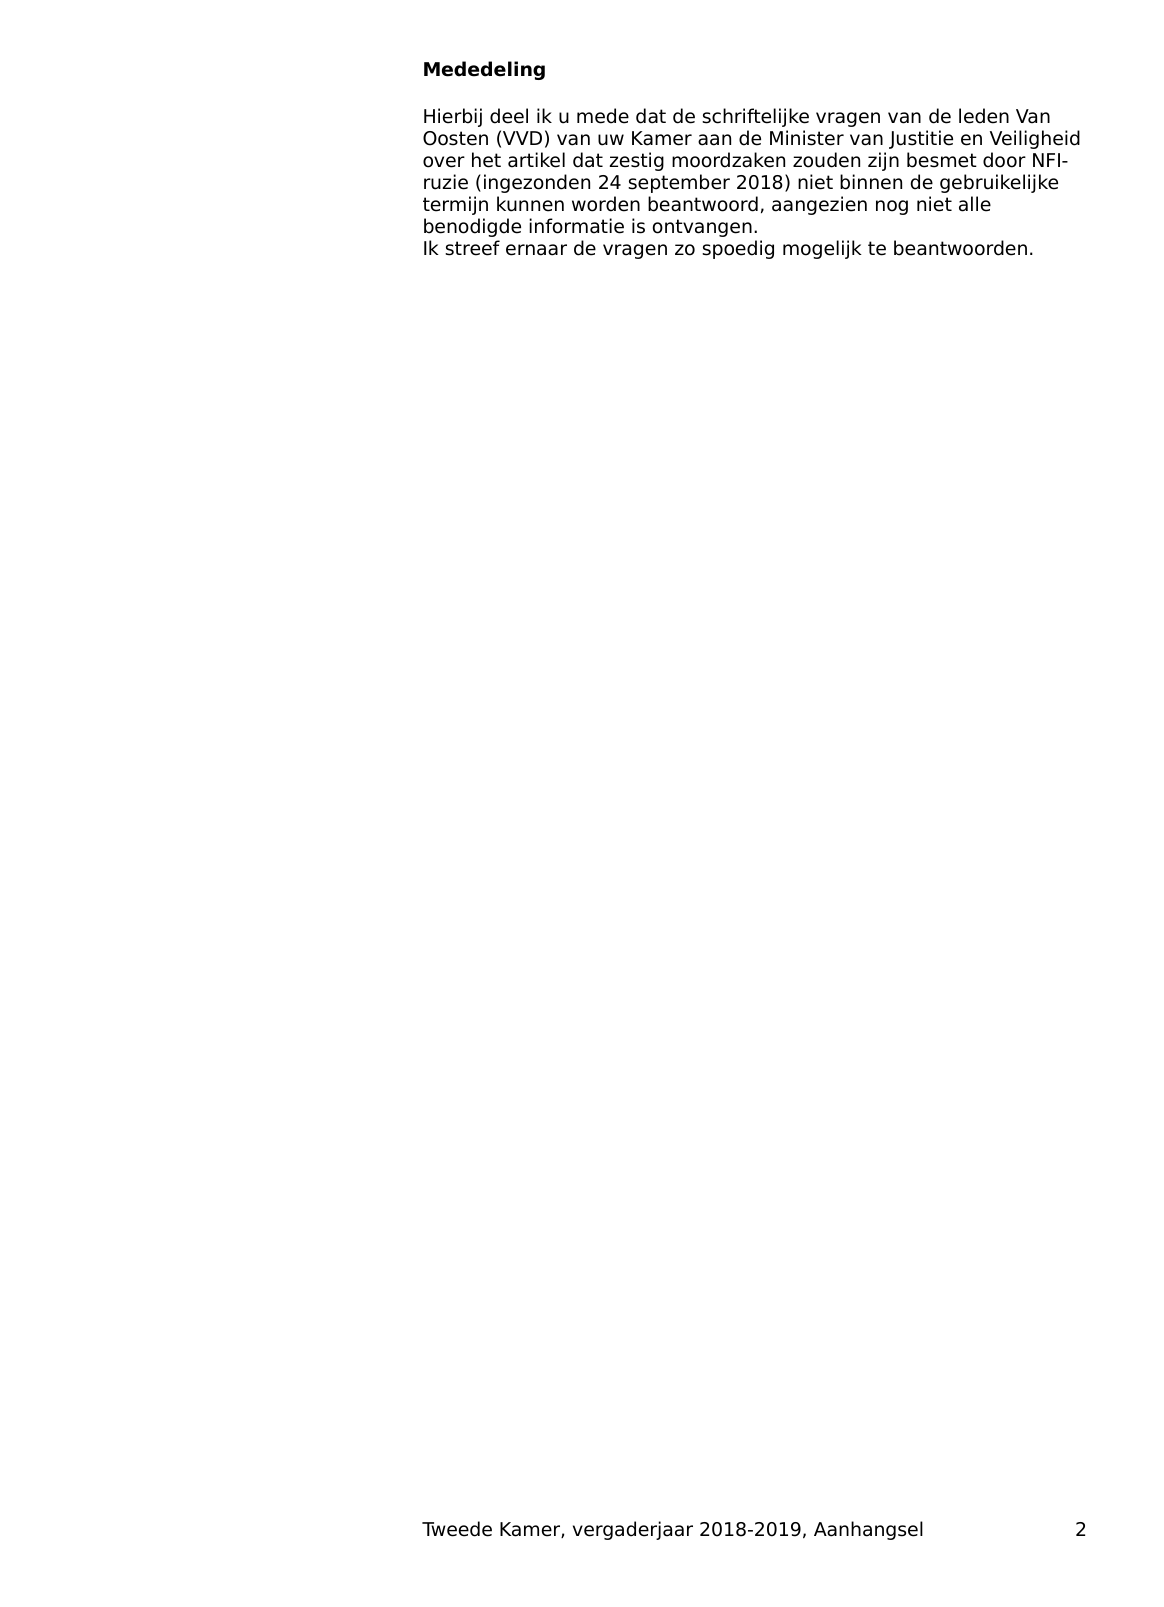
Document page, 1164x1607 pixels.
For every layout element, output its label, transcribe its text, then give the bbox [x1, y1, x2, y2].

subtitle Mededeling [422, 59, 1087, 81]
text Ik streef ernaar de vragen zo spoedig mogelijk te beantwoorden. [422, 238, 1087, 260]
text Hierbij deel ik u mede dat de schriftelijke vragen van de leden Van Oosten (VVD) van uw Kamer aan de Minister van Justitie en Veiligheid over het artikel dat zestig moordzaken zouden zijn besmet door NFI-ruzie (ingezonden 24 september 2018) niet binnen de gebruikelijke termijn kunnen worden beantwoord, aangezien nog niet alle benodigde informatie is ontvangen. [422, 106, 1087, 238]
